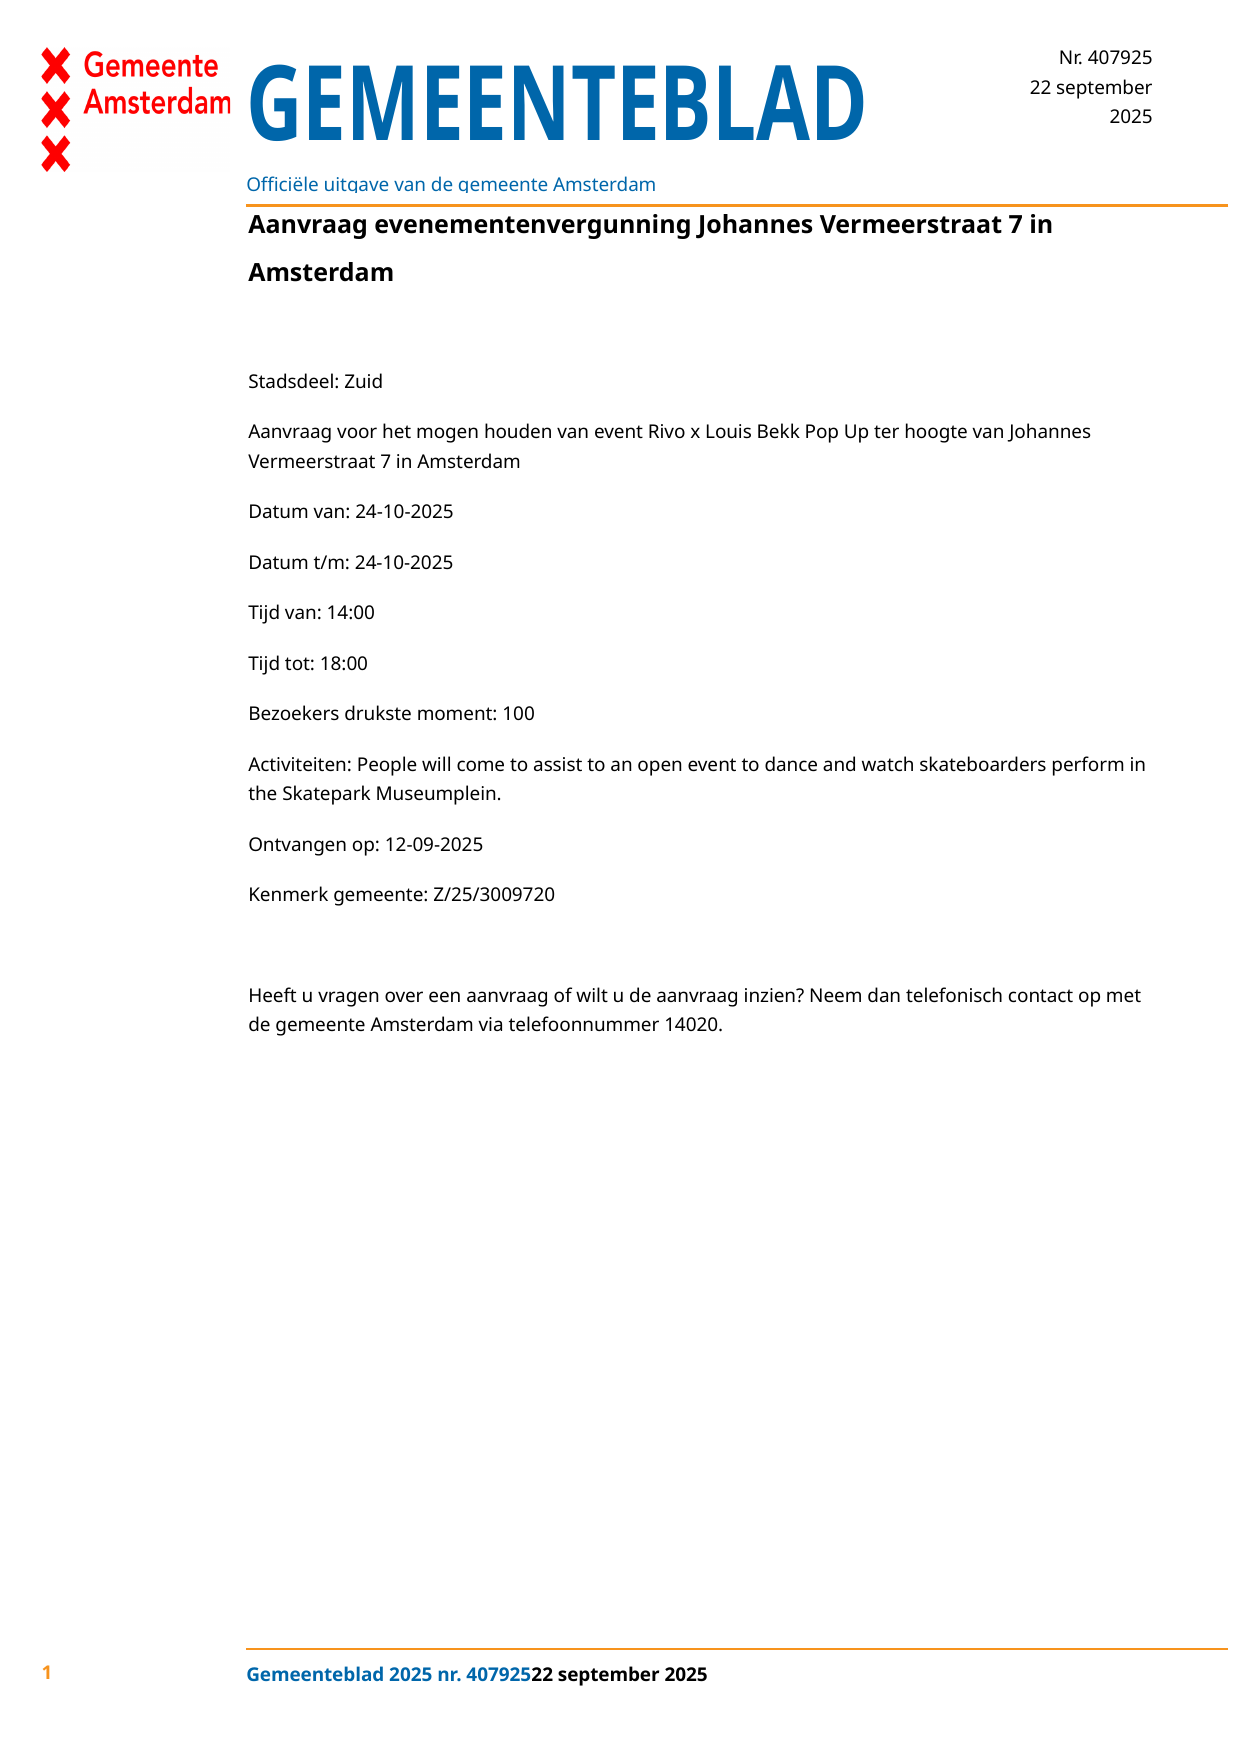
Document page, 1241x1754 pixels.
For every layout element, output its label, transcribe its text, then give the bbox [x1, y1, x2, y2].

text Aanvraag voor het mogen houden van event Rivo x Louis Bekk Pop Up ter hoogte van Johannes Vermeerstraat 7 in Amsterdam [248, 419, 1152, 474]
picture [41, 47, 231, 172]
text Kenmerk gemeente: Z/25/3009720 [248, 881, 1152, 907]
text Aanvraag evenementenvergunning Johannes Vermeerstraat 7 in Amsterdam [248, 207, 1152, 288]
text Heeft u vragen over een aanvraag of wilt u de aanvraag inzien? Neem dan telefonisch contact op met de gemeente Amsterdam via telefoonnummer 14020. [248, 982, 1152, 1037]
text Tijd tot: 18:00 [248, 650, 1152, 676]
text Datum t/m: 24-10-2025 [248, 549, 1152, 575]
text Bezoekers drukste moment: 100 [248, 700, 1152, 726]
text Stadsdeel: Zuid [248, 368, 1152, 394]
text Datum van: 24-10-2025 [248, 499, 1152, 524]
text Ontvangen op: 12-09-2025 [248, 831, 1152, 857]
text Activiteiten: People will come to assist to an open event to dance and watch skateboarders perform in the Skatepark Museumplein. [248, 751, 1152, 806]
text Tijd van: 14:00 [248, 599, 1152, 625]
